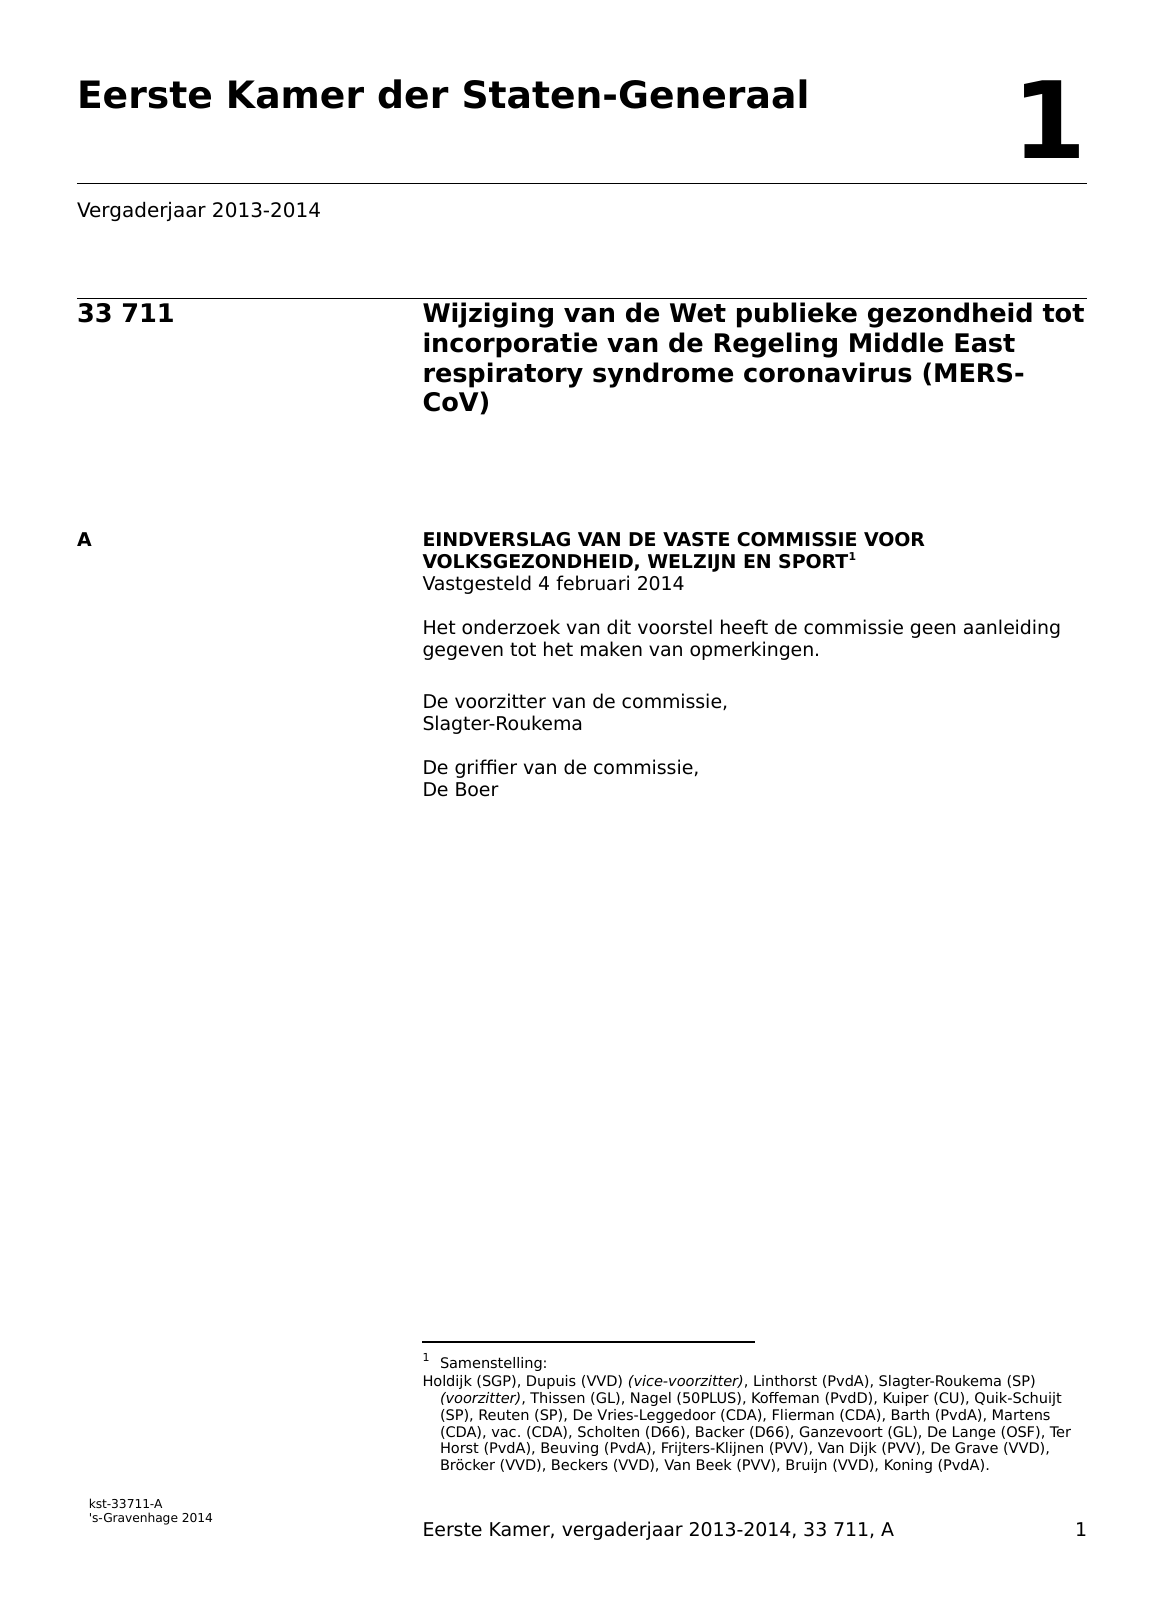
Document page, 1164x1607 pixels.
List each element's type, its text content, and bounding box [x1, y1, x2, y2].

table_header Eerste Kamer der Staten-Generaal [77, 59, 886, 183]
text Vastgesteld 4 februari 2014 [422, 573, 1087, 595]
subtitle A EINDVERSLAG VAN DE VASTE COMMISSIE VOOR VOLKSGEZONDHEID, WELZIJN EN SPORT [77, 529, 1087, 573]
text 's-Gravenhage 2014 [88, 1511, 323, 1525]
text Holdijk (SGP), Dupuis (VVD) (vice-voorzitter), Linthorst (PvdA), Slagter-Roukema (SP) (voorzitter), Thissen (GL), Nagel (50PLUS), Koffeman (PvdD), Kuiper (CU), Quik-Schuijt (SP), Reuten (SP), De Vries-Leggedoor (CDA), Flierman (CDA), Barth (PvdA), Martens (CDA), vac. (CDA), Scholten (D66), Backer (D66), Ganzevoort (GL), De Lange (OSF), Ter Horst (PvdA), Beuving (PvdA), Frijters-Klijnen (PVV), Van Dijk (PVV), De Grave (VVD), Bröcker (VVD), Beckers (VVD), Van Beek (PVV), Bruijn (VVD), Koning (PvdA). [422, 1373, 1087, 1474]
table_cell Vergaderjaar 2013-2014 [77, 184, 1087, 298]
table_header 1 [886, 59, 1087, 183]
text De griffier van de commissie, De Boer [422, 757, 1087, 801]
text kst-33711-A [88, 1497, 323, 1511]
text Samenstelling: [422, 1351, 1087, 1373]
text De voorzitter van de commissie, Slagter-Roukema [422, 691, 1087, 735]
text Het onderzoek van dit voorstel heeft de commissie geen aanleiding gegeven tot het maken van opmerkingen. [422, 617, 1087, 661]
subtitle 33 711 Wijziging van de Wet publieke gezondheid tot incorporatie van de Regeling Middle East respiratory syndrome coronavirus (MERS-CoV) [77, 299, 1087, 418]
